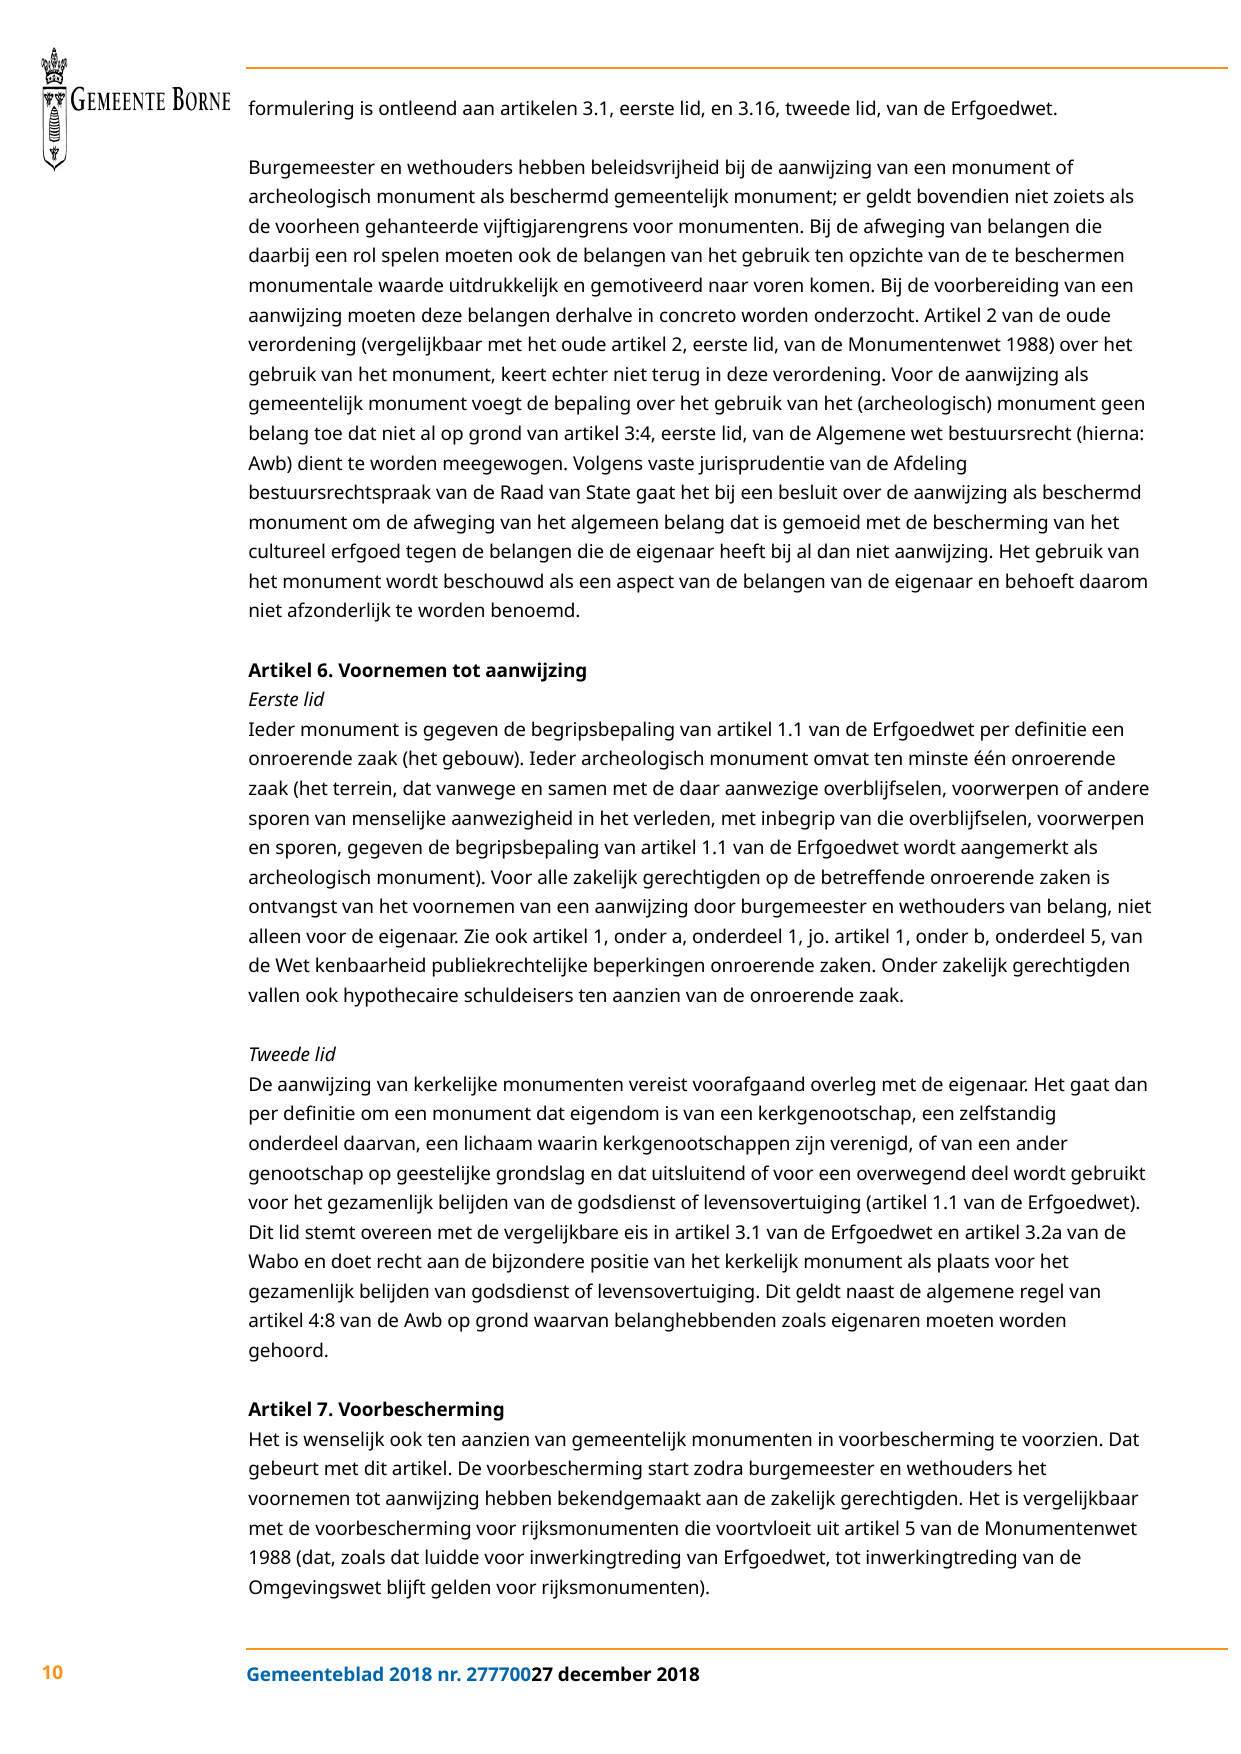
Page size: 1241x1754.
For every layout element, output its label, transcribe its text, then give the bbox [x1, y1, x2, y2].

text Ieder monument is gegeven de begripsbepaling van artikel 1.1 van de Erfgoedwet per definitie een onroerende zaak (het gebouw). Ieder archeologisch monument omvat ten minste één onroerende zaak (het terrein, dat vanwege en samen met de daar aanwezige overblijfselen, voorwerpen of andere sporen van menselijke aanwezigheid in het verleden, met inbegrip van die overblijfselen, voorwerpen en sporen, gegeven de begripsbepaling van artikel 1.1 van de Erfgoedwet wordt aangemerkt als archeologisch monument). Voor alle zakelijk gerechtigden op de betreffende onroerende zaken is ontvangst van het voornemen van een aanwijzing door burgemeester en wethouders van belang, niet alleen voor de eigenaar. Zie ook artikel 1, onder a, onderdeel 1, jo. artikel 1, onder b, onderdeel 5, van de Wet kenbaarheid publiekrechtelijke beperkingen onroerende zaken. Onder zakelijk gerechtigden vallen ook hypothecaire schuldeisers ten aanzien van de onroerende zaak. [248, 716, 1152, 1008]
text formulering is ontleend aan artikelen 3.1, eerste lid, en 3.16, tweede lid, van de Erfgoedwet. [248, 95, 1152, 121]
text Tweede lid [248, 1041, 1152, 1067]
text De aanwijzing van kerkelijke monumenten vereist voorafgaand overleg met de eigenaar. Het gaat dan per definitie om een monument dat eigendom is van een kerkgenootschap, een zelfstandig onderdeel daarvan, een lichaam waarin kerkgenootschappen zijn verenigd, of van een ander genootschap op geestelijke grondslag en dat uitsluitend of voor een overwegend deel wordt gebruikt voor het gezamenlijk belijden van de godsdienst of levensovertuiging (artikel 1.1 van de Erfgoedwet). Dit lid stemt overeen met de vergelijkbare eis in artikel 3.1 van de Erfgoedwet en artikel 3.2a van de Wabo en doet recht aan de bijzondere positie van het kerkelijk monument als plaats voor het gezamenlijk belijden van godsdienst of levensovertuiging. Dit geldt naast de algemene regel van artikel 4:8 van de Awb op grond waarvan belanghebbenden zoals eigenaren moeten worden gehoord. [248, 1071, 1152, 1363]
text Artikel 7. Voorbescherming [248, 1396, 1152, 1422]
text Artikel 6. Voornemen tot aanwijzing [248, 657, 1152, 683]
text Eerste lid [248, 686, 1152, 712]
text Burgemeester en wethouders hebben beleidsvrijheid bij de aanwijzing van een monument of archeologisch monument als beschermd gemeentelijk monument; er geldt bovendien niet zoiets als de voorheen gehanteerde vijftigjarengrens voor monumenten. Bij de afweging van belangen die daarbij een rol spelen moeten ook de belangen van het gebruik ten opzichte van de te beschermen monumentale waarde uitdrukkelijk en gemotiveerd naar voren komen. Bij de voorbereiding van een aanwijzing moeten deze belangen derhalve in concreto worden onderzocht. Artikel 2 van de oude verordening (vergelijkbaar met het oude artikel 2, eerste lid, van de Monumentenwet 1988) over het gebruik van het monument, keert echter niet terug in deze verordening. Voor de aanwijzing als gemeentelijk monument voegt de bepaling over het gebruik van het (archeologisch) monument geen belang toe dat niet al op grond van artikel 3:4, eerste lid, van de Algemene wet bestuursrecht (hierna: Awb) dient te worden meegewogen. Volgens vaste jurisprudentie van de Afdeling bestuursrechtspraak van de Raad van State gaat het bij een besluit over de aanwijzing als beschermd monument om de afweging van het algemeen belang dat is gemoeid met de bescherming van het cultureel erfgoed tegen de belangen die de eigenaar heeft bij al dan niet aanwijzing. Het gebruik van het monument wordt beschouwd als een aspect van de belangen van de eigenaar en behoeft daarom niet afzonderlijk te worden benoemd. [248, 154, 1152, 623]
picture [41, 47, 231, 172]
text Het is wenselijk ook ten aanzien van gemeentelijk monumenten in voorbescherming te voorzien. Dat gebeurt met dit artikel. De voorbescherming start zodra burgemeester en wethouders het voornemen tot aanwijzing hebben bekendgemaakt aan de zakelijk gerechtigden. Het is vergelijkbaar met de voorbescherming voor rijksmonumenten die voortvloeit uit artikel 5 van de Monumentenwet 1988 (dat, zoals dat luidde voor inwerkingtreding van Erfgoedwet, tot inwerkingtreding van de Omgevingswet blijft gelden voor rijksmonumenten). [248, 1426, 1152, 1600]
